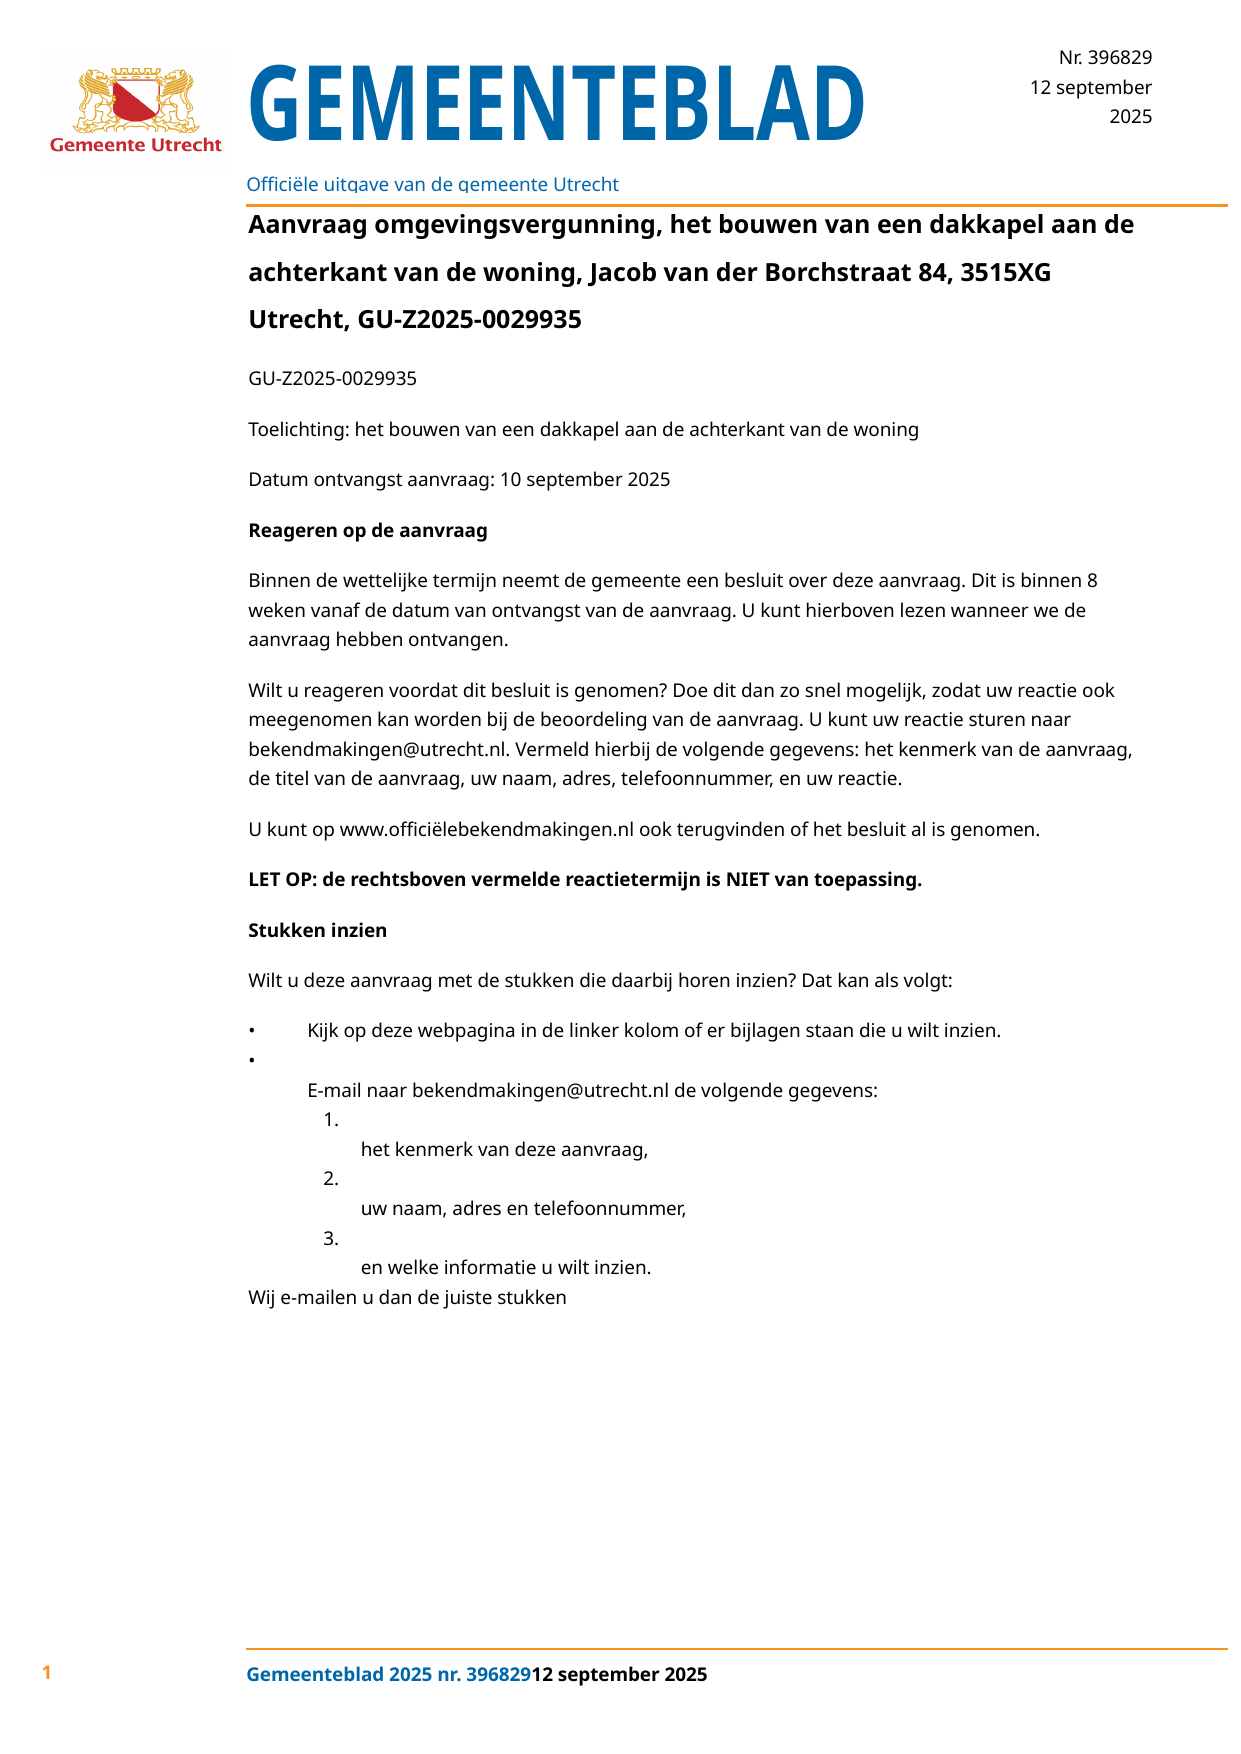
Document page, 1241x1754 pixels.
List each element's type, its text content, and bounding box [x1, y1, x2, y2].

list uw naam, adres en telefoonnummer, [323, 1195, 1152, 1221]
text Binnen de wettelijke termijn neemt de gemeente een besluit over deze aanvraag. Dit is binnen 8 weken vanaf de datum van ontvangst van de aanvraag. U kunt hierboven lezen wanneer we de aanvraag hebben ontvangen. [248, 567, 1152, 652]
text Wilt u reageren voordat dit besluit is genomen? Doe dit dan zo snel mogelijk, zodat uw reactie ook meegenomen kan worden bij de beoordeling van de aanvraag. U kunt uw reactie sturen naar bekendmakingen@utrecht.nl. Vermeld hierbij de volgende gegevens: het kenmerk van de aanvraag, de titel van de aanvraag, uw naam, adres, telefoonnummer, en uw reactie. [248, 677, 1152, 791]
text Stukken inzien [248, 917, 1152, 942]
picture [41, 47, 231, 172]
text Wij e-mailen u dan de juiste stukken [248, 1284, 1152, 1309]
text U kunt op www.officiëlebekendmakingen.nl ook terugvinden of het besluit al is genomen. [248, 816, 1152, 842]
text Aanvraag omgevingsvergunning, het bouwen van een dakkapel aan de achterkant van de woning, Jacob van der Borchstraat 84, 3515XG Utrecht, GU-Z2025-0029935 [248, 207, 1152, 336]
list en welke informatie u wilt inzien. [323, 1254, 1152, 1280]
list het kenmerk van deze aanvraag, [323, 1136, 1152, 1162]
text GU-Z2025-0029935 [248, 366, 1152, 391]
text Wilt u deze aanvraag met de stukken die daarbij horen inzien? Dat kan als volgt: [248, 967, 1152, 993]
text Datum ontvangst aanvraag: 10 september 2025 [248, 466, 1152, 492]
text Reageren op de aanvraag [248, 517, 1152, 542]
list Kijk op deze webpagina in de linker kolom of er bijlagen staan die u wilt inzien. [248, 1018, 1152, 1043]
text Toelichting: het bouwen van een dakkapel aan de achterkant van de woning [248, 416, 1152, 442]
list E-mail naar bekendmakingen@utrecht.nl de volgende gegevens: [248, 1077, 1152, 1102]
text LET OP: de rechtsboven vermelde reactietermijn is NIET van toepassing. [248, 866, 1152, 892]
